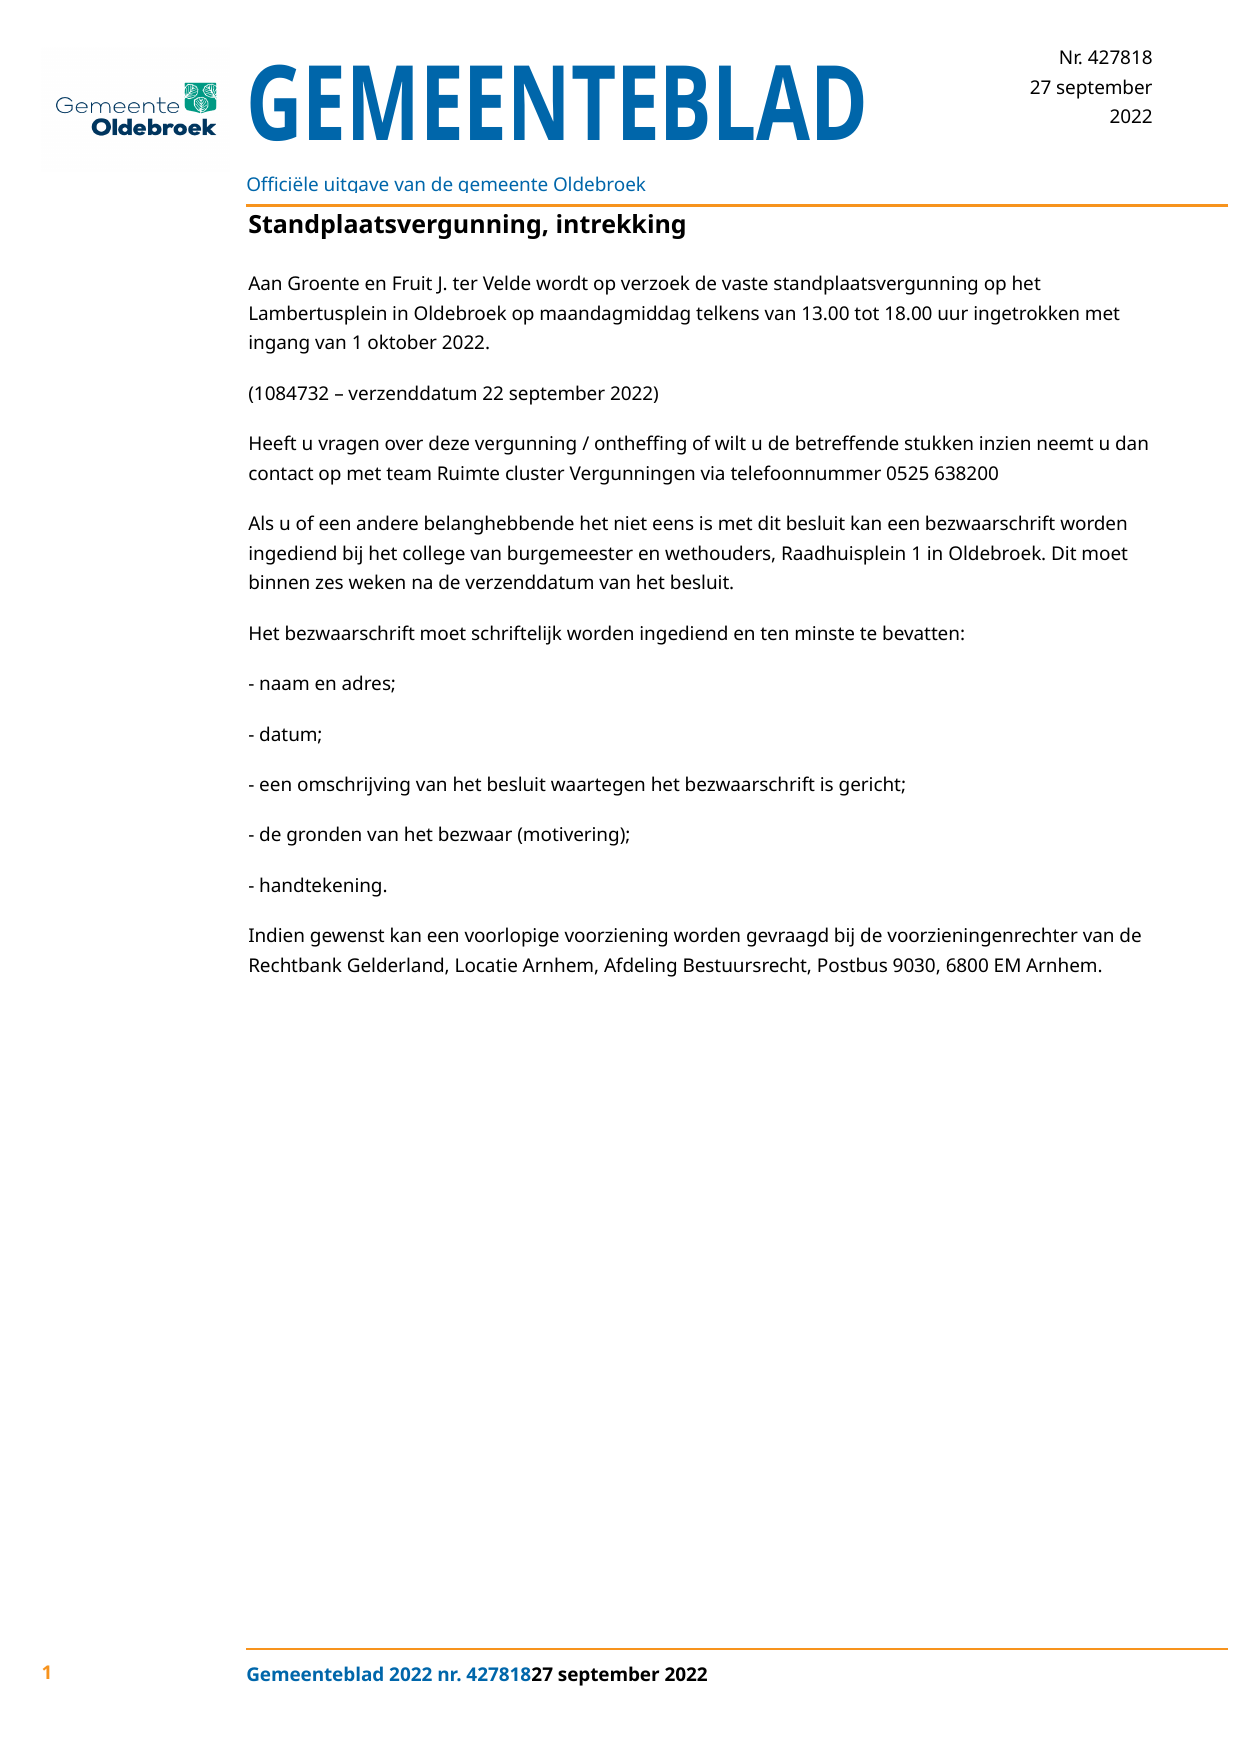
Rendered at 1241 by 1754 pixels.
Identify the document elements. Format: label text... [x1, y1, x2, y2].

text - de gronden van het bezwaar (motivering); [248, 822, 1152, 847]
picture [41, 47, 231, 172]
text Het bezwaarschrift moet schriftelijk worden ingediend en ten minste te bevatten: [248, 620, 1152, 646]
text - datum; [248, 721, 1152, 746]
text Als u of een andere belanghebbende het niet eens is met dit besluit kan een bezwaarschrift worden ingediend bij het college van burgemeester en wethouders, Raadhuisplein 1 in Oldebroek. Dit moet binnen zes weken na de verzenddatum van het besluit. [248, 510, 1152, 595]
text Aan Groente en Fruit J. ter Velde wordt op verzoek de vaste standplaatsvergunning op het Lambertusplein in Oldebroek op maandagmiddag telkens van 13.00 tot 18.00 uur ingetrokken met ingang van 1 oktober 2022. [248, 270, 1152, 355]
text Heeft u vragen over deze vergunning / ontheffing of wilt u de betreffende stukken inzien neemt u dan contact op met team Ruimte cluster Vergunningen via telefoonnummer 0525 638200 [248, 430, 1152, 486]
text (1084732 – verzenddatum 22 september 2022) [248, 380, 1152, 406]
text - naam en adres; [248, 670, 1152, 696]
text Indien gewenst kan een voorlopige voorziening worden gevraagd bij de voorzieningenrechter van de Rechtbank Gelderland, Locatie Arnhem, Afdeling Bestuursrecht, Postbus 9030, 6800 EM Arnhem. [248, 922, 1152, 978]
text - handtekening. [248, 872, 1152, 898]
text Standplaatsvergunning, intrekking [248, 207, 1152, 241]
text - een omschrijving van het besluit waartegen het bezwaarschrift is gericht; [248, 771, 1152, 797]
